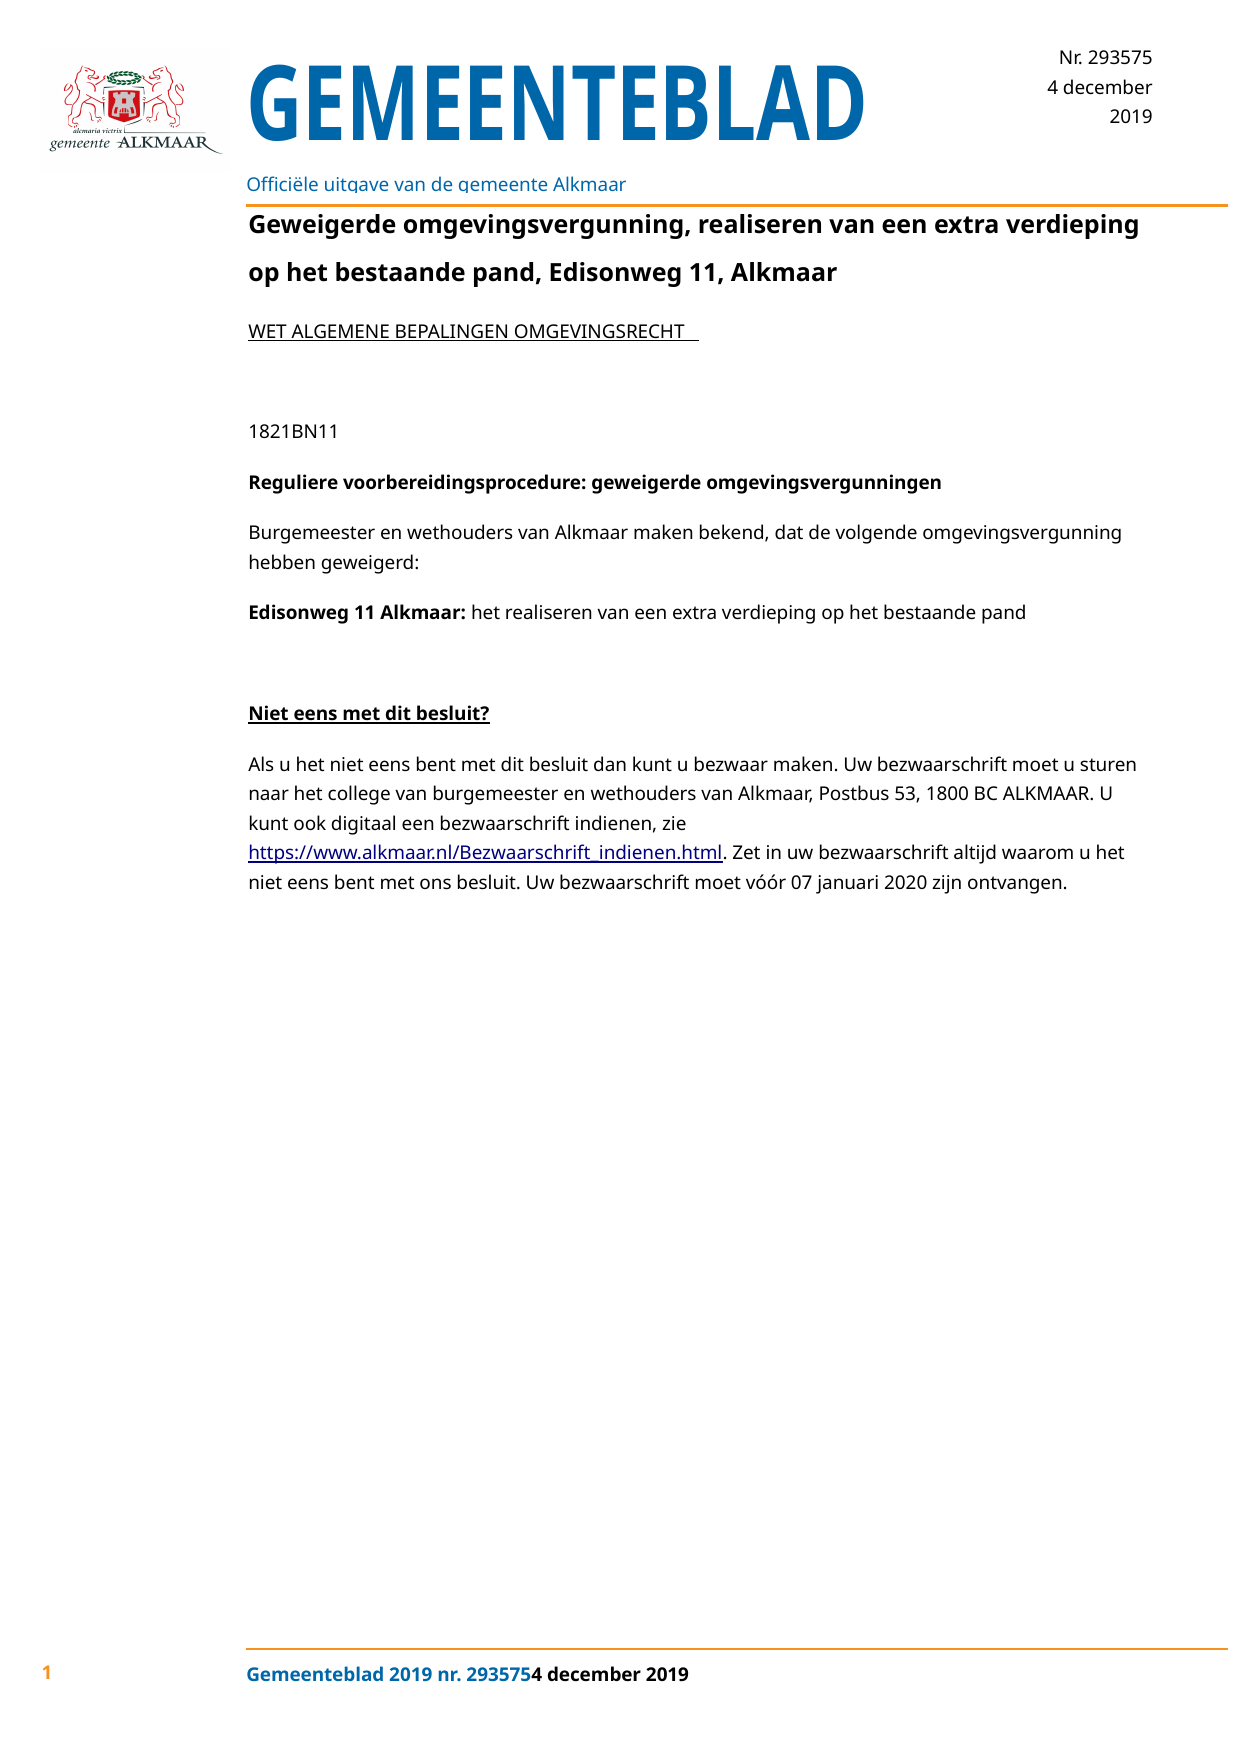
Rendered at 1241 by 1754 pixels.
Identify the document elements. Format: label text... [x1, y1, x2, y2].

picture [41, 47, 231, 172]
text Niet eens met dit besluit? [248, 700, 1152, 726]
text Burgemeester en wethouders van Alkmaar maken bekend, dat de volgende omgevingsvergunning hebben geweigerd: [248, 519, 1152, 575]
text 1821BN11 [248, 419, 1152, 444]
text Geweigerde omgevingsvergunning, realiseren van een extra verdieping op het bestaande pand, Edisonweg 11, Alkmaar [248, 207, 1152, 288]
text WET ALGEMENE BEPALINGEN OMGEVINGSRECHT [248, 318, 1152, 344]
text Edisonweg 11 Alkmaar: het realiseren van een extra verdieping op het bestaande pand [248, 599, 1152, 625]
text Als u het niet eens bent met dit besluit dan kunt u bezwaar maken. Uw bezwaarschrift moet u sturen naar het college van burgemeester en wethouders van Alkmaar, Postbus 53, 1800 BC ALKMAAR. U kunt ook digitaal een bezwaarschrift indienen, zie https://www.alkmaar.nl/Bezwaarschrift_indienen.html. Zet in uw bezwaarschrift altijd waarom u het niet eens bent met ons besluit. Uw bezwaarschrift moet vóór 07 januari 2020 zijn ontvangen. [248, 751, 1152, 895]
text Reguliere voorbereidingsprocedure: geweigerde omgevingsvergunningen [248, 469, 1152, 495]
